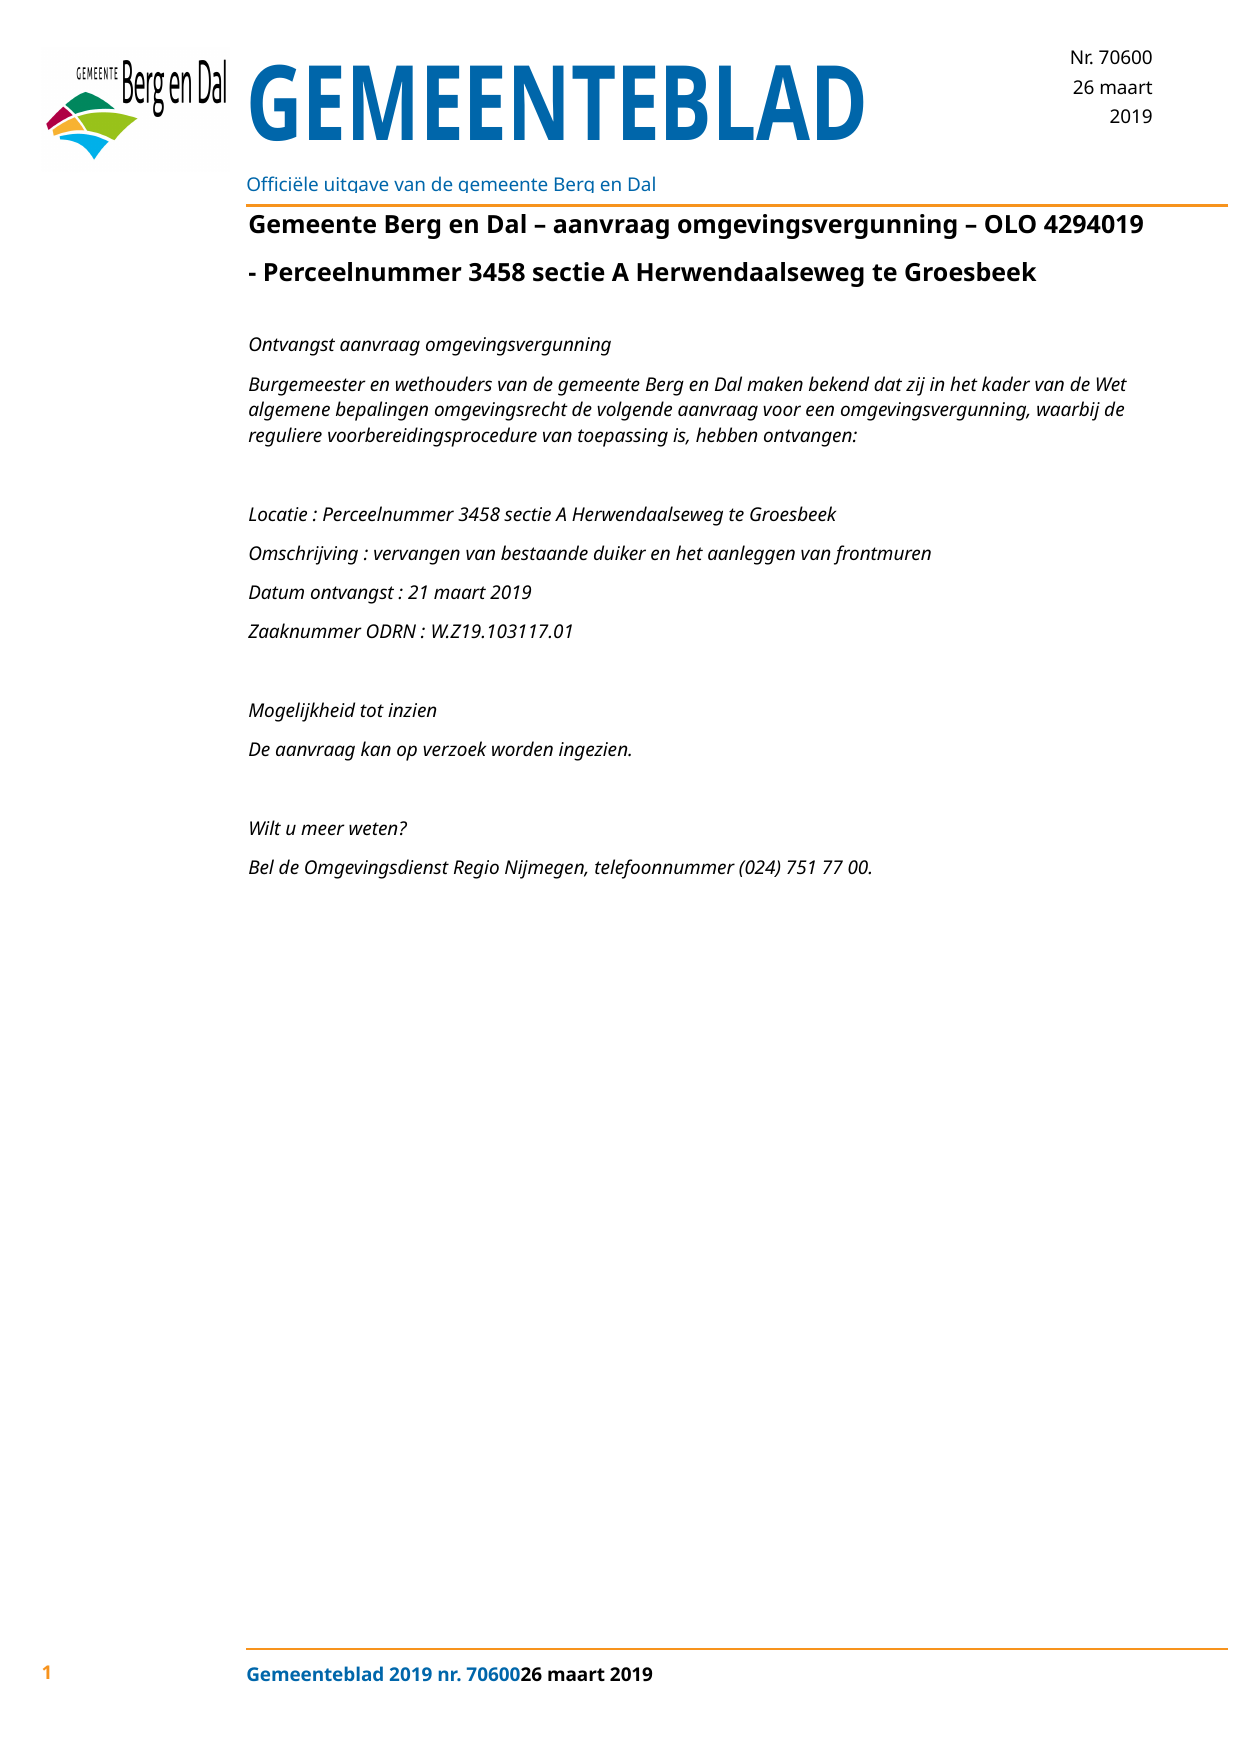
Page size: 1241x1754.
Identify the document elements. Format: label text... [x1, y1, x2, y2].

text Ontvangst aanvraag omgevingsvergunning [248, 331, 1152, 357]
picture [41, 47, 231, 172]
text Mogelijkheid tot inzien [248, 697, 1152, 723]
text Zaaknummer ODRN : W.Z19.103117.01 [248, 618, 1152, 644]
text Locatie : Perceelnummer 3458 sectie A Herwendaalseweg te Groesbeek [248, 501, 1152, 526]
text De aanvraag kan op verzoek worden ingezien. [248, 736, 1152, 762]
text Gemeente Berg en Dal – aanvraag omgevingsvergunning – OLO 4294019 - Perceelnummer 3458 sectie A Herwendaalseweg te Groesbeek [248, 207, 1152, 288]
text Datum ontvangst : 21 maart 2019 [248, 579, 1152, 605]
text Omschrijving : vervangen van bestaande duiker en het aanleggen van frontmuren [248, 540, 1152, 566]
text Burgemeester en wethouders van de gemeente Berg en Dal maken bekend dat zij in het kader van de Wet algemene bepalingen omgevingsrecht de volgende aanvraag voor een omgevingsvergunning, waarbij de reguliere voorbereidingsprocedure van toepassing is, hebben ontvangen: [248, 371, 1152, 448]
text Wilt u meer weten? [248, 815, 1152, 841]
text Bel de Omgevingsdienst Regio Nijmegen, telefoonnummer (024) 751 77 00. [248, 854, 1152, 880]
